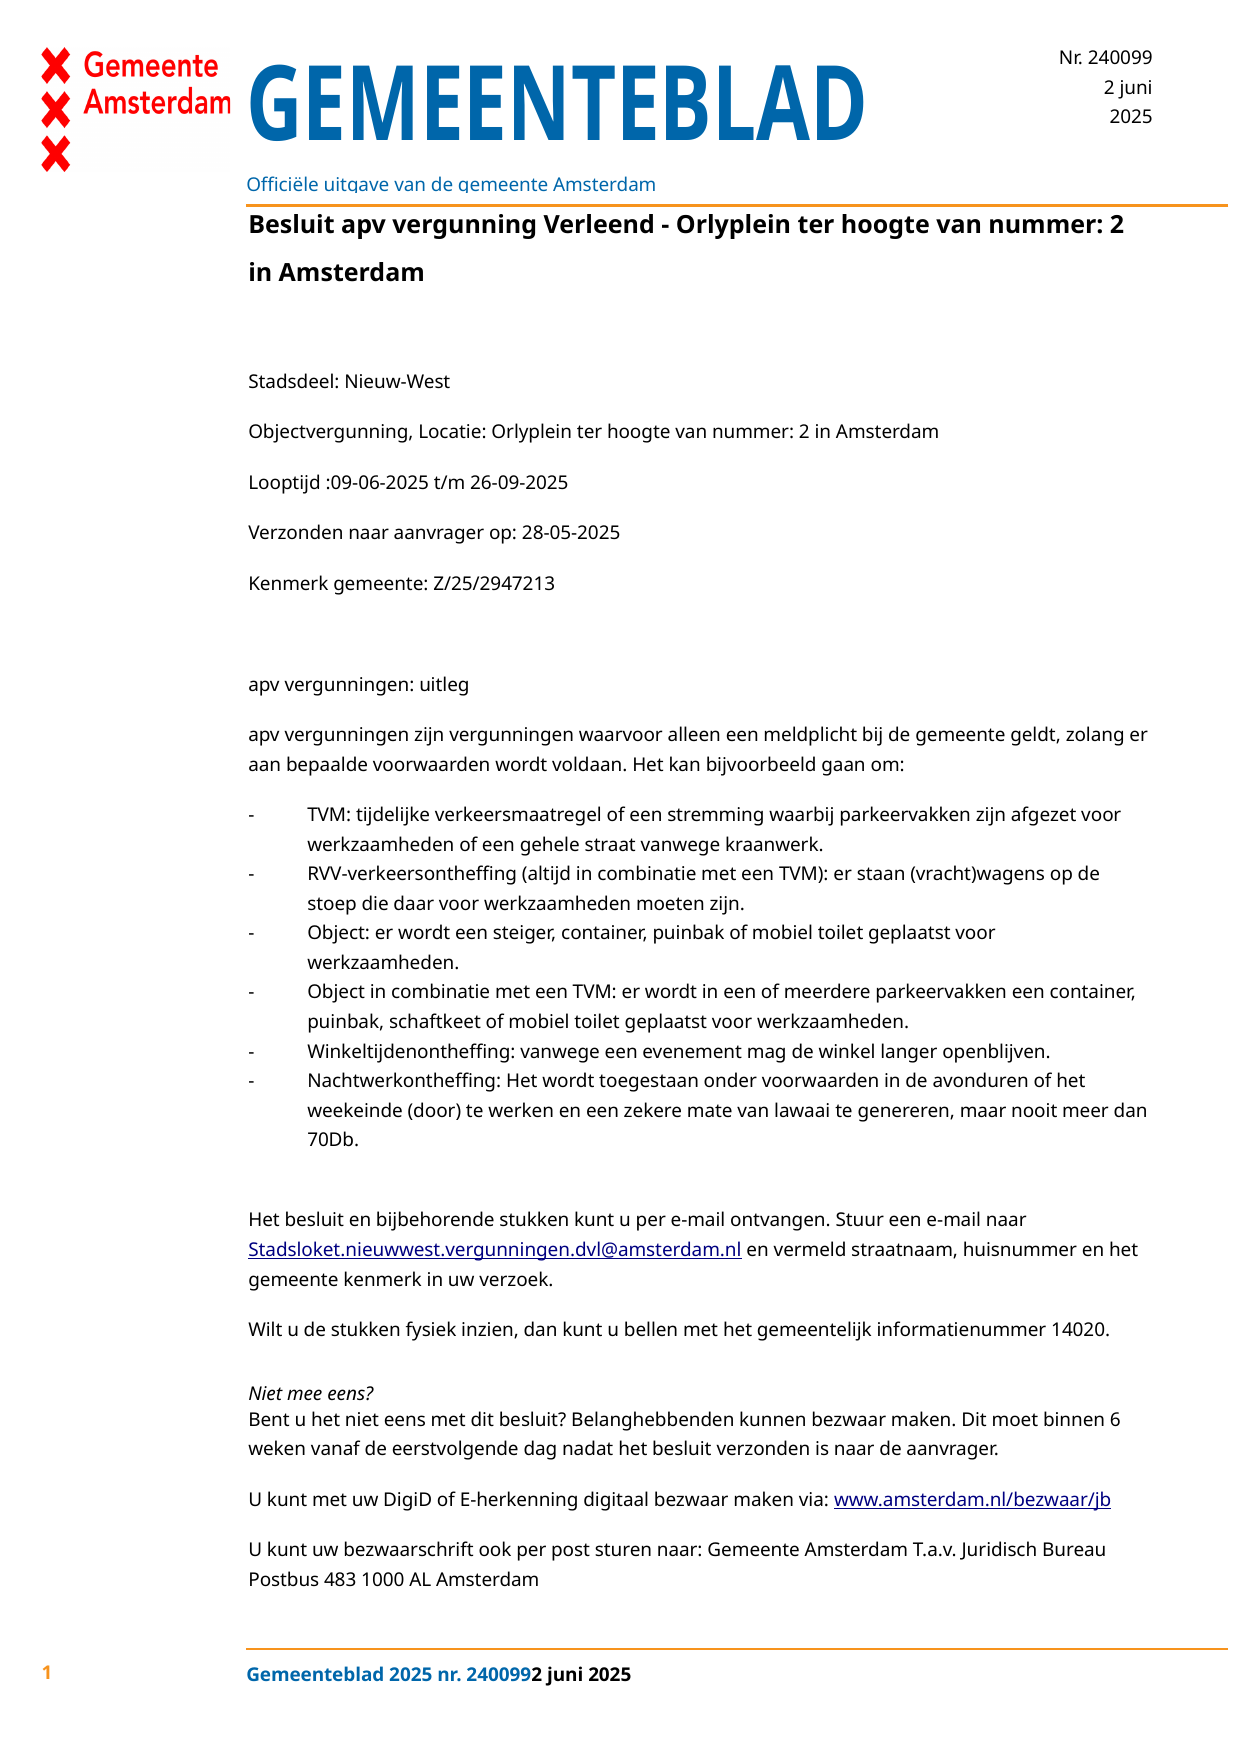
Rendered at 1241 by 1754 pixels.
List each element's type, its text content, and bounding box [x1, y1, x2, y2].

text apv vergunningen: uitleg [248, 671, 1152, 697]
list Nachtwerkontheffing: Het wordt toegestaan onder voorwaarden in de avonduren of het weekeinde (door) te werken en een zekere mate van lawaai te genereren, maar nooit meer dan 70Db. [248, 1067, 1152, 1152]
picture [41, 47, 231, 172]
list Object in combinatie met een TVM: er wordt in een of meerdere parkeervakken een container, puinbak, schaftkeet of mobiel toilet geplaatst voor werkzaamheden. [248, 979, 1152, 1034]
list TVM: tijdelijke verkeersmaatregel of een stremming waarbij parkeervakken zijn afgezet voor werkzaamheden of een gehele straat vanwege kraanwerk. [248, 801, 1152, 857]
text Stadsdeel: Nieuw-West [248, 368, 1152, 394]
text U kunt uw bezwaarschrift ook per post sturen naar: Gemeente Amsterdam T.a.v. Juridisch Bureau Postbus 483 1000 AL Amsterdam [248, 1536, 1152, 1592]
text Niet mee eens? [248, 1380, 1152, 1406]
text apv vergunningen zijn vergunningen waarvoor alleen een meldplicht bij de gemeente geldt, zolang er aan bepaalde voorwaarden wordt voldaan. Het kan bijvoorbeeld gaan om: [248, 721, 1152, 777]
text Bent u het niet eens met dit besluit? Belanghebbenden kunnen bezwaar maken. Dit moet binnen 6 weken vanaf de eerstvolgende dag nadat het besluit verzonden is naar de aanvrager. [248, 1406, 1152, 1461]
text Besluit apv vergunning Verleend - Orlyplein ter hoogte van nummer: 2 in Amsterdam [248, 207, 1152, 288]
text Verzonden naar aanvrager op: 28-05-2025 [248, 519, 1152, 545]
list Winkeltijdenontheffing: vanwege een evenement mag de winkel langer openblijven. [248, 1038, 1152, 1064]
text Looptijd :09-06-2025 t/m 26-09-2025 [248, 469, 1152, 495]
text Objectvergunning, Locatie: Orlyplein ter hoogte van nummer: 2 in Amsterdam [248, 419, 1152, 444]
list RVV-verkeersontheffing (altijd in combinatie met een TVM): er staan (vracht)wagens op de stoep die daar voor werkzaamheden moeten zijn. [248, 860, 1152, 916]
list Object: er wordt een steiger, container, puinbak of mobiel toilet geplaatst voor werkzaamheden. [248, 919, 1152, 975]
text Het besluit en bijbehorende stukken kunt u per e-mail ontvangen. Stuur een e-mail naar Stadsloket.nieuwwest.vergunningen.dvl@amsterdam.nl en vermeld straatnaam, huisnummer en het gemeente kenmerk in uw verzoek. [248, 1207, 1152, 1292]
text U kunt met uw DigiD of E-herkenning digitaal bezwaar maken via: www.amsterdam.nl/bezwaar/jb [248, 1486, 1152, 1512]
text Kenmerk gemeente: Z/25/2947213 [248, 570, 1152, 596]
text Wilt u de stukken fysiek inzien, dan kunt u bellen met het gemeentelijk informatienummer 14020. [248, 1316, 1152, 1342]
